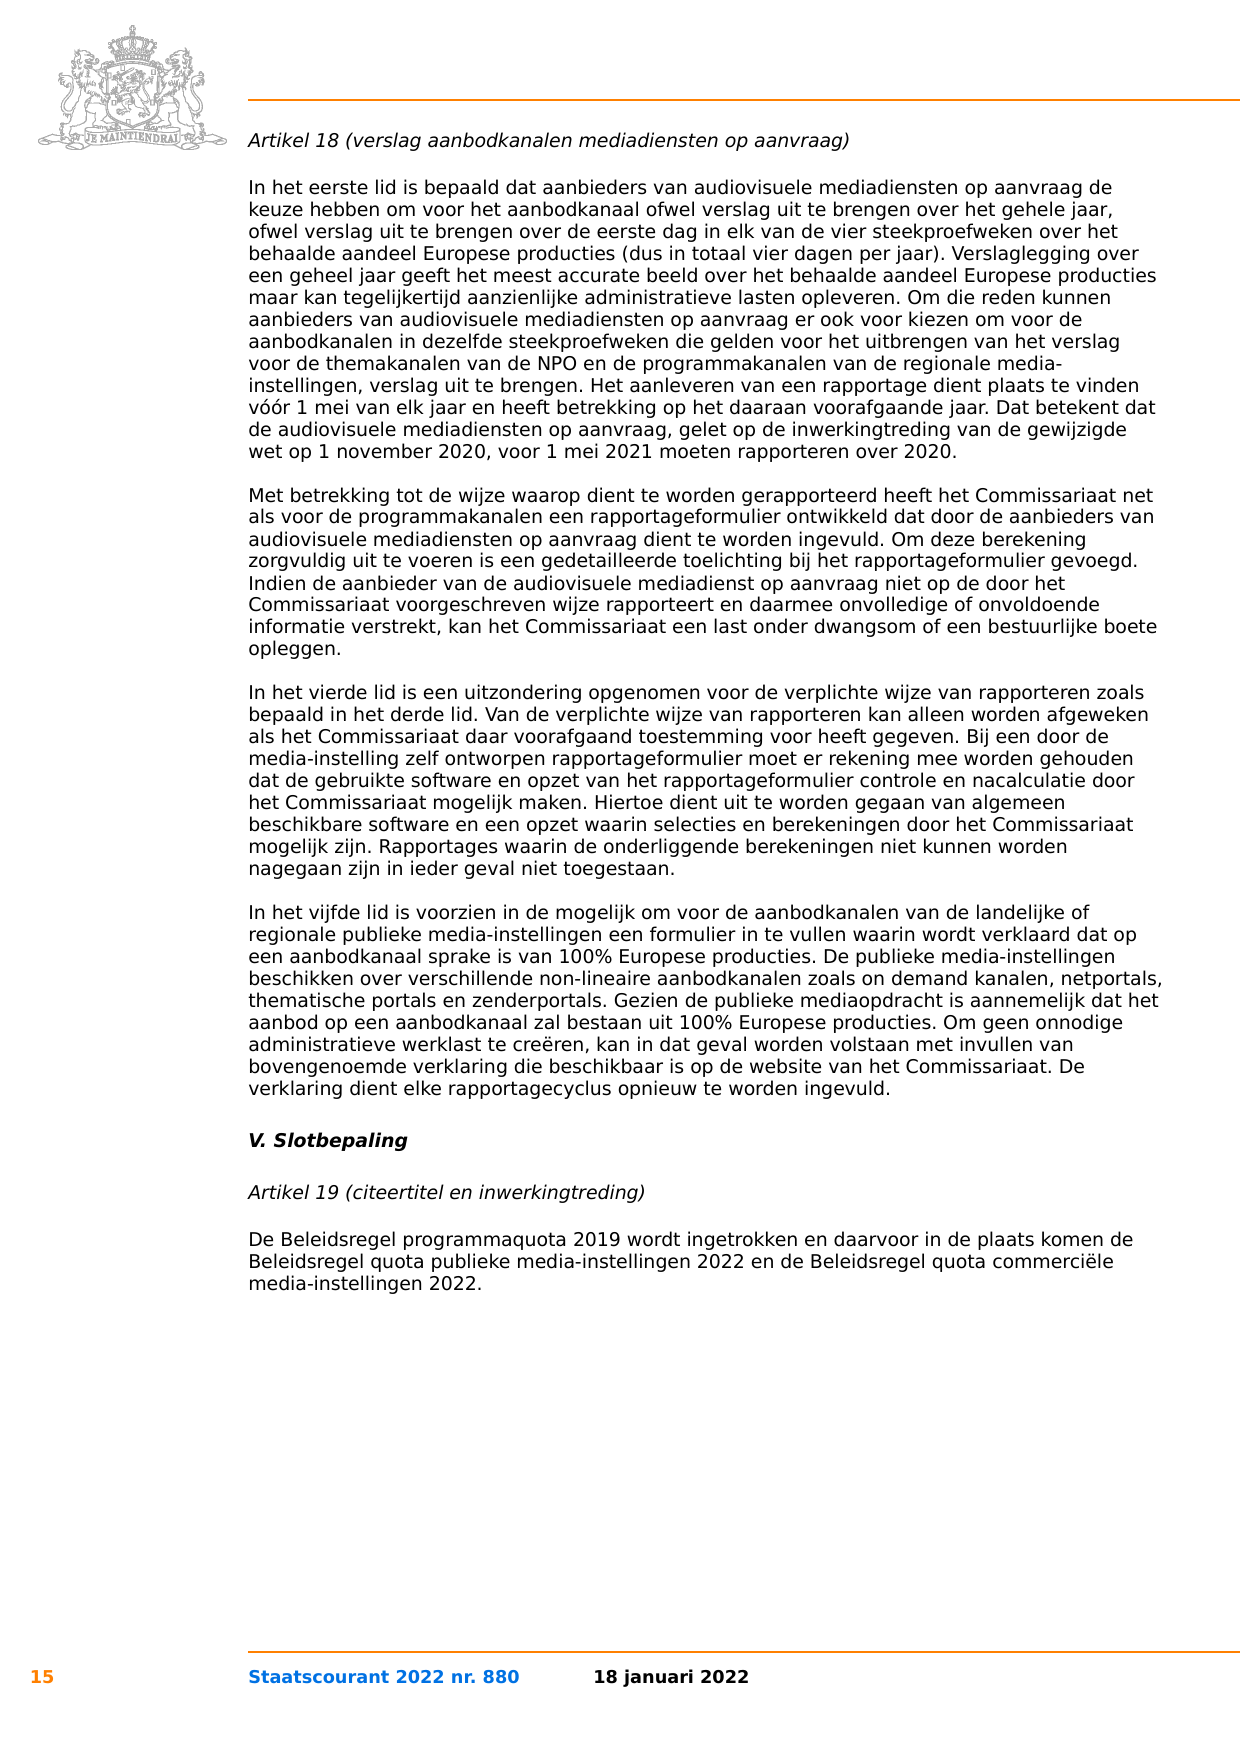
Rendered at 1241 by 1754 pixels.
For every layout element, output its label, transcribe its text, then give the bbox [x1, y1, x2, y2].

subtitle Artikel 18 (verslag aanbodkanalen mediadiensten op aanvraag) [248, 130, 1163, 152]
text In het vijfde lid is voorzien in de mogelijk om voor de aanbodkanalen van de landelijke of regionale publieke media-instellingen een formulier in te vullen waarin wordt verklaard dat op een aanbodkanaal sprake is van 100% Europese producties. De publieke media-instellingen beschikken over verschillende non-lineaire aanbodkanalen zoals on demand kanalen, netportals, thematische portals en zenderportals. Gezien de publieke mediaopdracht is aannemelijk dat het aanbod op een aanbodkanaal zal bestaan uit 100% Europese producties. Om geen onnodige administratieve werklast te creëren, kan in dat geval worden volstaan met invullen van bovengenoemde verklaring die beschikbaar is op de website van het Commissariaat. De verklaring dient elke rapportagecyclus opnieuw te worden ingevuld. [248, 902, 1163, 1100]
text In het eerste lid is bepaald dat aanbieders van audiovisuele mediadiensten op aanvraag de keuze hebben om voor het aanbodkanaal ofwel verslag uit te brengen over het gehele jaar, ofwel verslag uit te brengen over de eerste dag in elk van de vier steekproefweken over het behaalde aandeel Europese producties (dus in totaal vier dagen per jaar). Verslaglegging over een geheel jaar geeft het meest accurate beeld over het behaalde aandeel Europese producties maar kan tegelijkertijd aanzienlijke administratieve lasten opleveren. Om die reden kunnen aanbieders van audiovisuele mediadiensten op aanvraag er ook voor kiezen om voor de aanbodkanalen in dezelfde steekproefweken die gelden voor het uitbrengen van het verslag voor de themakanalen van de NPO en de programmakanalen van de regionale media-instellingen, verslag uit te brengen. Het aanleveren van een rapportage dient plaats te vinden vóór 1 mei van elk jaar en heeft betrekking op het daaraan voorafgaande jaar. Dat betekent dat de audiovisuele mediadiensten op aanvraag, gelet op de inwerkingtreding van de gewijzigde wet op 1 november 2020, voor 1 mei 2021 moeten rapporteren over 2020. [248, 177, 1163, 463]
text In het vierde lid is een uitzondering opgenomen voor de verplichte wijze van rapporteren zoals bepaald in het derde lid. Van de verplichte wijze van rapporteren kan alleen worden afgeweken als het Commissariaat daar voorafgaand toestemming voor heeft gegeven. Bij een door de media-instelling zelf ontworpen rapportageformulier moet er rekening mee worden gehouden dat de gebruikte software en opzet van het rapportageformulier controle en nacalculatie door het Commissariaat mogelijk maken. Hiertoe dient uit te worden gegaan van algemeen beschikbare software en een opzet waarin selecties en berekeningen door het Commissariaat mogelijk zijn. Rapportages waarin de onderliggende berekeningen niet kunnen worden nagegaan zijn in ieder geval niet toegestaan. [248, 682, 1163, 880]
text Met betrekking tot de wijze waarop dient te worden gerapporteerd heeft het Commissariaat net als voor de programmakanalen een rapportageformulier ontwikkeld dat door de aanbieders van audiovisuele mediadiensten op aanvraag dient te worden ingevuld. Om deze berekening zorgvuldig uit te voeren is een gedetailleerde toelichting bij het rapportageformulier gevoegd. Indien de aanbieder van de audiovisuele mediadienst op aanvraag niet op de door het Commissariaat voorgeschreven wijze rapporteert en daarmee onvolledige of onvoldoende informatie verstrekt, kan het Commissariaat een last onder dwangsom of een bestuurlijke boete opleggen. [248, 484, 1163, 660]
subtitle V. Slotbepaling [248, 1130, 1163, 1152]
text De Beleidsregel programmaquota 2019 wordt ingetrokken en daarvoor in de plaats komen de Beleidsregel quota publieke media-instellingen 2022 en de Beleidsregel quota commerciële media-instellingen 2022. [248, 1229, 1163, 1294]
picture [38, 25, 227, 150]
subtitle Artikel 19 (citeertitel en inwerkingtreding) [248, 1182, 1163, 1204]
